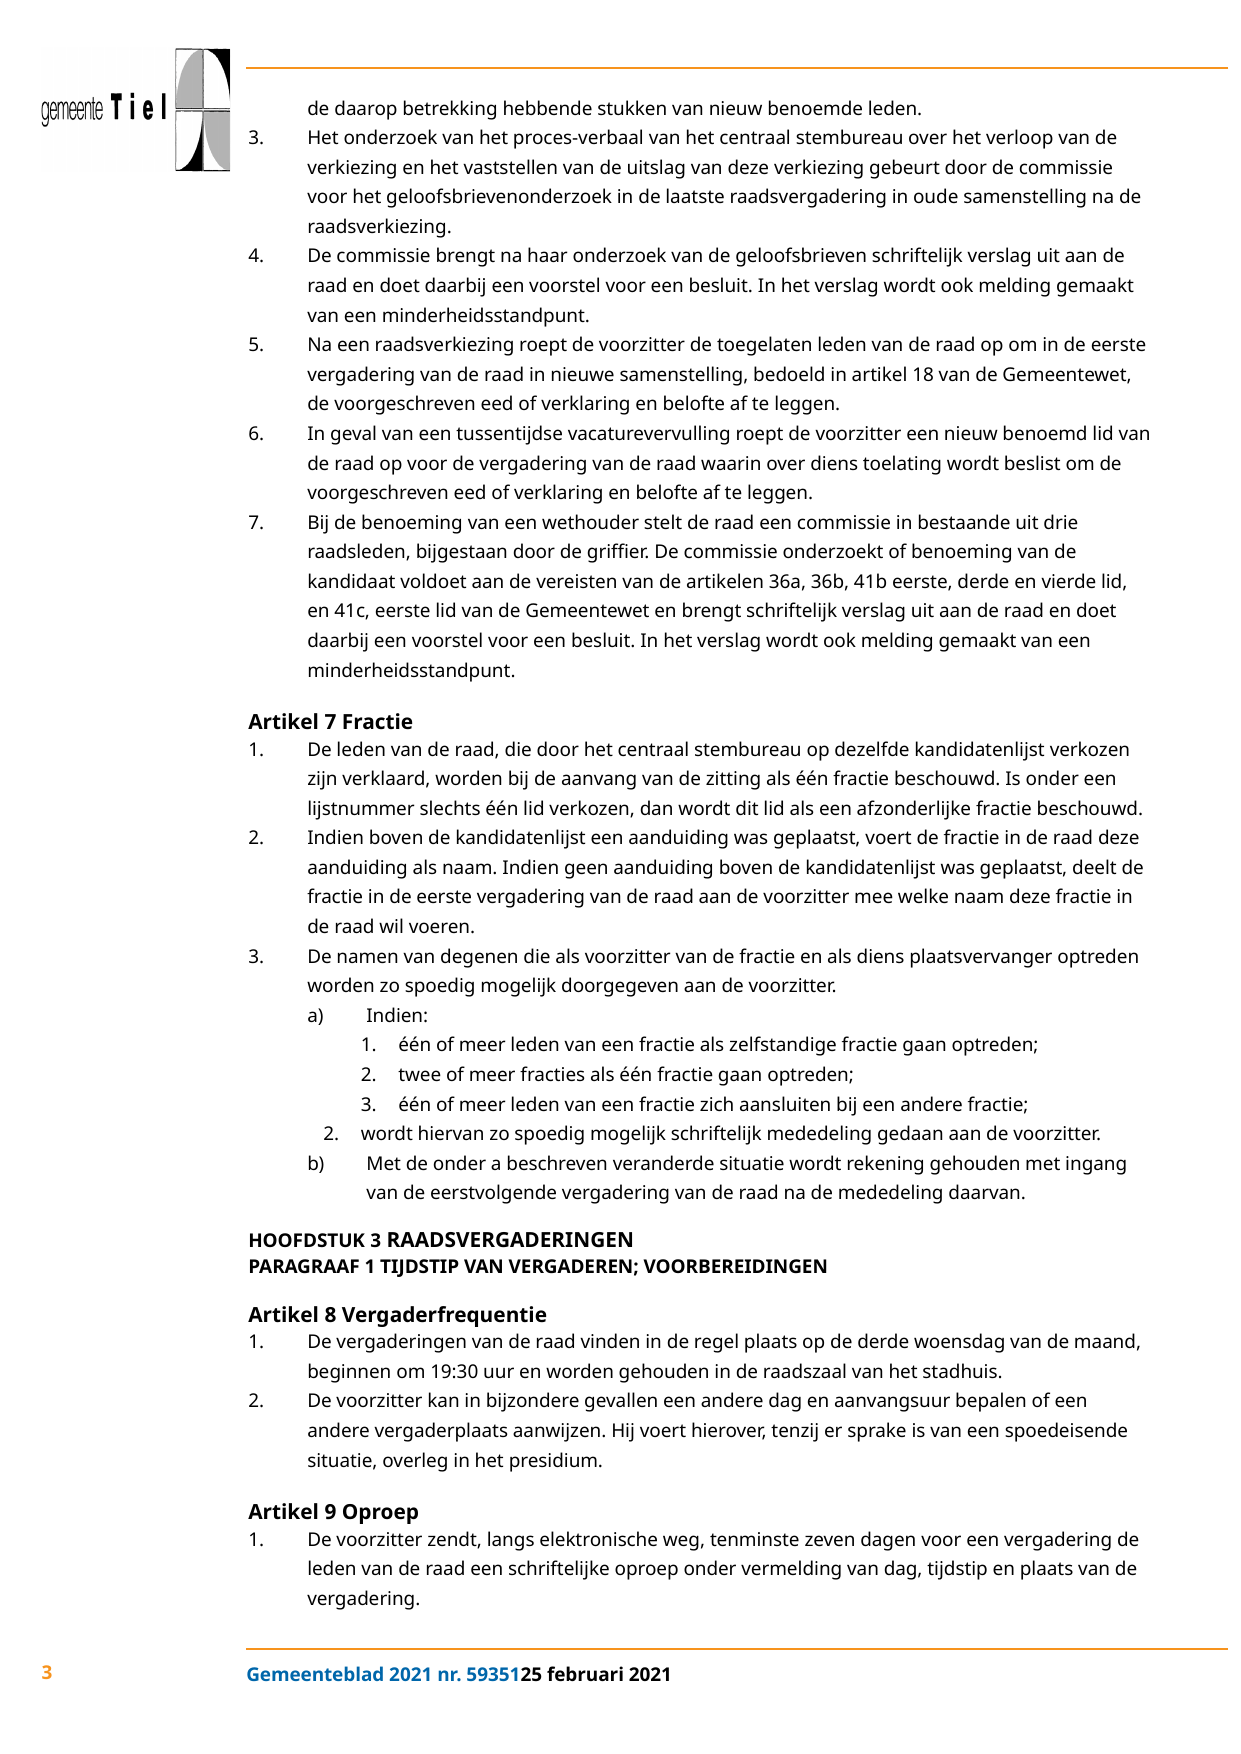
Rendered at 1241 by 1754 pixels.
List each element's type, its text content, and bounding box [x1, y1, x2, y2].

list De voorzitter zendt, langs elektronische weg, tenminste zeven dagen voor een vergadering de leden van de raad een schriftelijke oproep onder vermelding van dag, tijdstip en plaats van de vergadering. [248, 1526, 1152, 1611]
list wordt hiervan zo spoedig mogelijk schriftelijk mededeling gedaan aan de voorzitter. [323, 1120, 1152, 1146]
list Indien: [307, 1002, 1152, 1028]
list Na een raadsverkiezing roept de voorzitter de toegelaten leden van de raad op om in de eerste vergadering van de raad in nieuwe samenstelling, bedoeld in artikel 18 van de Gemeentewet, de voorgeschreven eed of verklaring en belofte af te leggen. [248, 331, 1152, 416]
list Het onderzoek van het proces-verbaal van het centraal stembureau over het verloop van de verkiezing en het vaststellen van de uitslag van deze verkiezing gebeurt door de commissie voor het geloofsbrievenonderzoek in de laatste raadsvergadering in oude samenstelling na de raadsverkiezing. [248, 124, 1152, 239]
text HOOFDSTUK 3 RAADSVERGADERINGEN [248, 1225, 1152, 1253]
list De commissie brengt na haar onderzoek van de geloofsbrieven schriftelijk verslag uit aan de raad en doet daarbij een voorstel voor een besluit. In het verslag wordt ook melding gemaakt van een minderheidsstandpunt. [248, 243, 1152, 328]
list twee of meer fracties als één fractie gaan optreden; [361, 1061, 1152, 1087]
list Bij de benoeming van een wethouder stelt de raad een commissie in bestaande uit drie raadsleden, bijgestaan door de griffier. De commissie onderzoekt of benoeming van de kandidaat voldoet aan de vereisten van de artikelen 36a, 36b, 41b eerste, derde en vierde lid, en 41c, eerste lid van de Gemeentewet en brengt schriftelijk verslag uit aan de raad en doet daarbij een voorstel voor een besluit. In het verslag wordt ook melding gemaakt van een minderheidsstandpunt. [248, 509, 1152, 683]
list De namen van degenen die als voorzitter van de fractie en als diens plaatsvervanger optreden worden zo spoedig mogelijk doorgegeven aan de voorzitter. [248, 943, 1152, 998]
text Artikel 8 Vergaderfrequentie [248, 1300, 1152, 1328]
picture [41, 47, 231, 172]
text Artikel 7 Fractie [248, 707, 1152, 736]
list één of meer leden van een fractie als zelfstandige fractie gaan optreden; [361, 1032, 1152, 1057]
text PARAGRAAF 1 TIJDSTIP VAN VERGADEREN; VOORBEREIDINGEN [248, 1253, 1152, 1279]
list Met de onder a beschreven veranderde situatie wordt rekening gehouden met ingang van de eerstvolgende vergadering van de raad na de mededeling daarvan. [307, 1150, 1152, 1205]
list De vergaderingen van de raad vinden in de regel plaats op de derde woensdag van de maand, beginnen om 19:30 uur en worden gehouden in de raadszaal van het stadhuis. [248, 1328, 1152, 1384]
list één of meer leden van een fractie zich aansluiten bij een andere fractie; [361, 1091, 1152, 1116]
list de daarop betrekking hebbende stukken van nieuw benoemde leden. [248, 95, 1152, 121]
list De voorzitter kan in bijzondere gevallen een andere dag en aanvangsuur bepalen of een andere vergaderplaats aanwijzen. Hij voert hierover, tenzij er sprake is van een spoedeisende situatie, overleg in het presidium. [248, 1388, 1152, 1473]
list De leden van de raad, die door het centraal stembureau op dezelfde kandidatenlijst verkozen zijn verklaard, worden bij de aanvang van de zitting als één fractie beschouwd. Is onder een lijstnummer slechts één lid verkozen, dan wordt dit lid als een afzonderlijke fractie beschouwd. [248, 736, 1152, 821]
list Indien boven de kandidatenlijst een aanduiding was geplaatst, voert de fractie in de raad deze aanduiding als naam. Indien geen aanduiding boven de kandidatenlijst was geplaatst, deelt de fractie in de eerste vergadering van de raad aan de voorzitter mee welke naam deze fractie in de raad wil voeren. [248, 824, 1152, 939]
text Artikel 9 Oproep [248, 1497, 1152, 1526]
list In geval van een tussentijdse vacaturevervulling roept de voorzitter een nieuw benoemd lid van de raad op voor de vergadering van de raad waarin over diens toelating wordt beslist om de voorgeschreven eed of verklaring en belofte af te leggen. [248, 420, 1152, 505]
